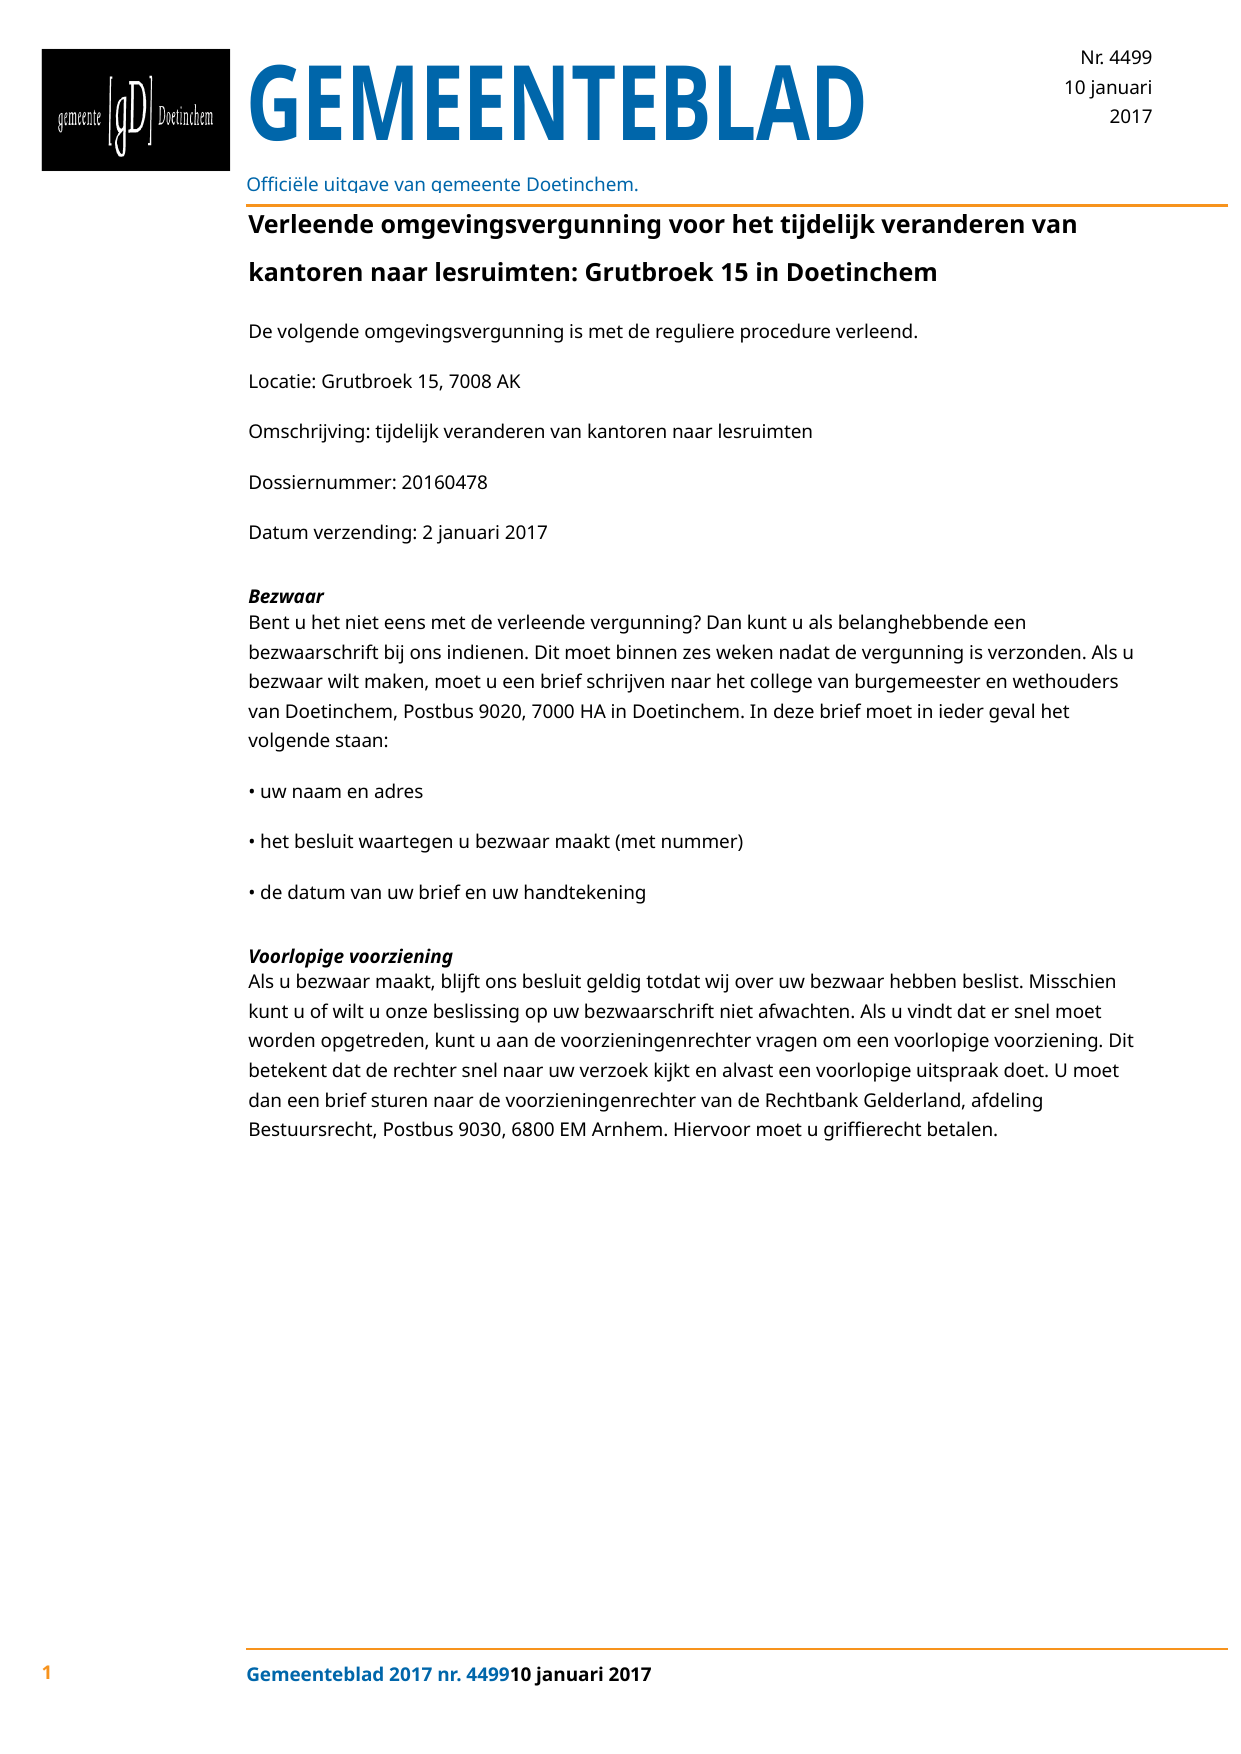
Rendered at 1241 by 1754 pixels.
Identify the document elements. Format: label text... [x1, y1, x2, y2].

picture [41, 47, 231, 172]
text Bezwaar [248, 583, 1152, 609]
text Omschrijving: tijdelijk veranderen van kantoren naar lesruimten [248, 419, 1152, 444]
text Voorlopige voorziening [248, 943, 1152, 968]
text De volgende omgevingsvergunning is met de reguliere procedure verleend. [248, 318, 1152, 344]
text • uw naam en adres [248, 778, 1152, 804]
text Datum verzending: 2 januari 2017 [248, 519, 1152, 545]
text Verleende omgevingsvergunning voor het tijdelijk veranderen van kantoren naar lesruimten: Grutbroek 15 in Doetinchem [248, 207, 1152, 288]
text Bent u het niet eens met de verleende vergunning? Dan kunt u als belanghebbende een bezwaarschrift bij ons indienen. Dit moet binnen zes weken nadat de vergunning is verzonden. Als u bezwaar wilt maken, moet u een brief schrijven naar het college van burgemeester en wethouders van Doetinchem, Postbus 9020, 7000 HA in Doetinchem. In deze brief moet in ieder geval het volgende staan: [248, 609, 1152, 753]
text • de datum van uw brief en uw handtekening [248, 879, 1152, 904]
text Als u bezwaar maakt, blijft ons besluit geldig totdat wij over uw bezwaar hebben beslist. Misschien kunt u of wilt u onze beslissing op uw bezwaarschrift niet afwachten. Als u vindt dat er snel moet worden opgetreden, kunt u aan de voorzieningenrechter vragen om een voorlopige voorziening. Dit betekent dat de rechter snel naar uw verzoek kijkt en alvast een voorlopige uitspraak doet. U moet dan een brief sturen naar de voorzieningenrechter van de Rechtbank Gelderland, afdeling Bestuursrecht, Postbus 9030, 6800 EM Arnhem. Hiervoor moet u griffierecht betalen. [248, 968, 1152, 1142]
text Locatie: Grutbroek 15, 7008 AK [248, 368, 1152, 394]
text Dossiernummer: 20160478 [248, 469, 1152, 495]
text • het besluit waartegen u bezwaar maakt (met nummer) [248, 828, 1152, 854]
